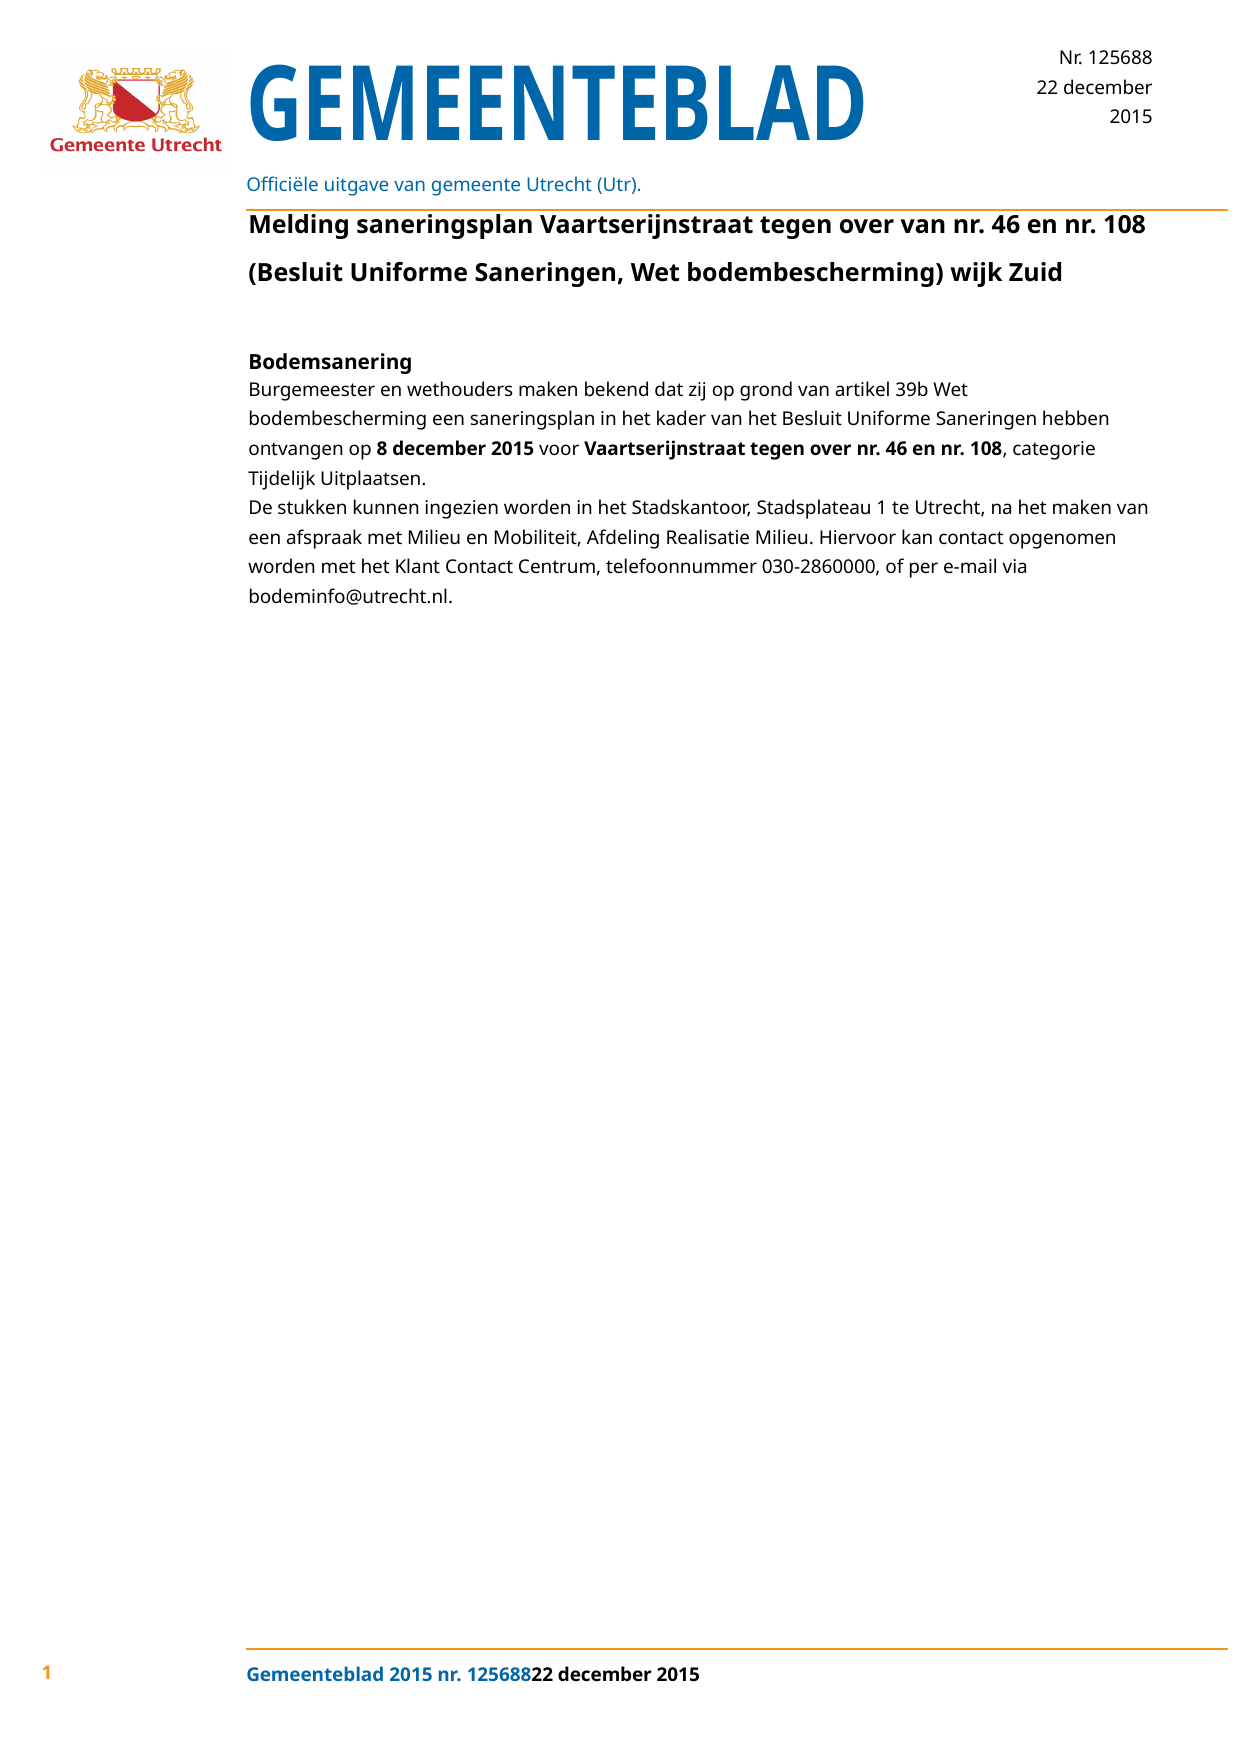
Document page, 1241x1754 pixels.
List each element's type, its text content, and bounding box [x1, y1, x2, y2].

text Bodemsanering [248, 347, 1152, 376]
picture [41, 47, 231, 172]
text Melding saneringsplan Vaartserijnstraat tegen over van nr. 46 en nr. 108 (Besluit Uniforme Saneringen, Wet bodembescherming) wijk Zuid [248, 211, 1152, 288]
text De stukken kunnen ingezien worden in het Stadskantoor, Stadsplateau 1 te Utrecht, na het maken van een afspraak met Milieu en Mobiliteit, Afdeling Realisatie Milieu. Hiervoor kan contact opgenomen worden met het Klant Contact Centrum, telefoonnummer 030-2860000, of per e-mail via bodeminfo@utrecht.nl. [248, 494, 1152, 609]
text Burgemeester en wethouders maken bekend dat zij op grond van artikel 39b Wet bodembescherming een saneringsplan in het kader van het Besluit Uniforme Saneringen hebben ontvangen op 8 december 2015 voor Vaartserijnstraat tegen over nr. 46 en nr. 108, categorie Tijdelijk Uitplaatsen. [248, 376, 1152, 490]
